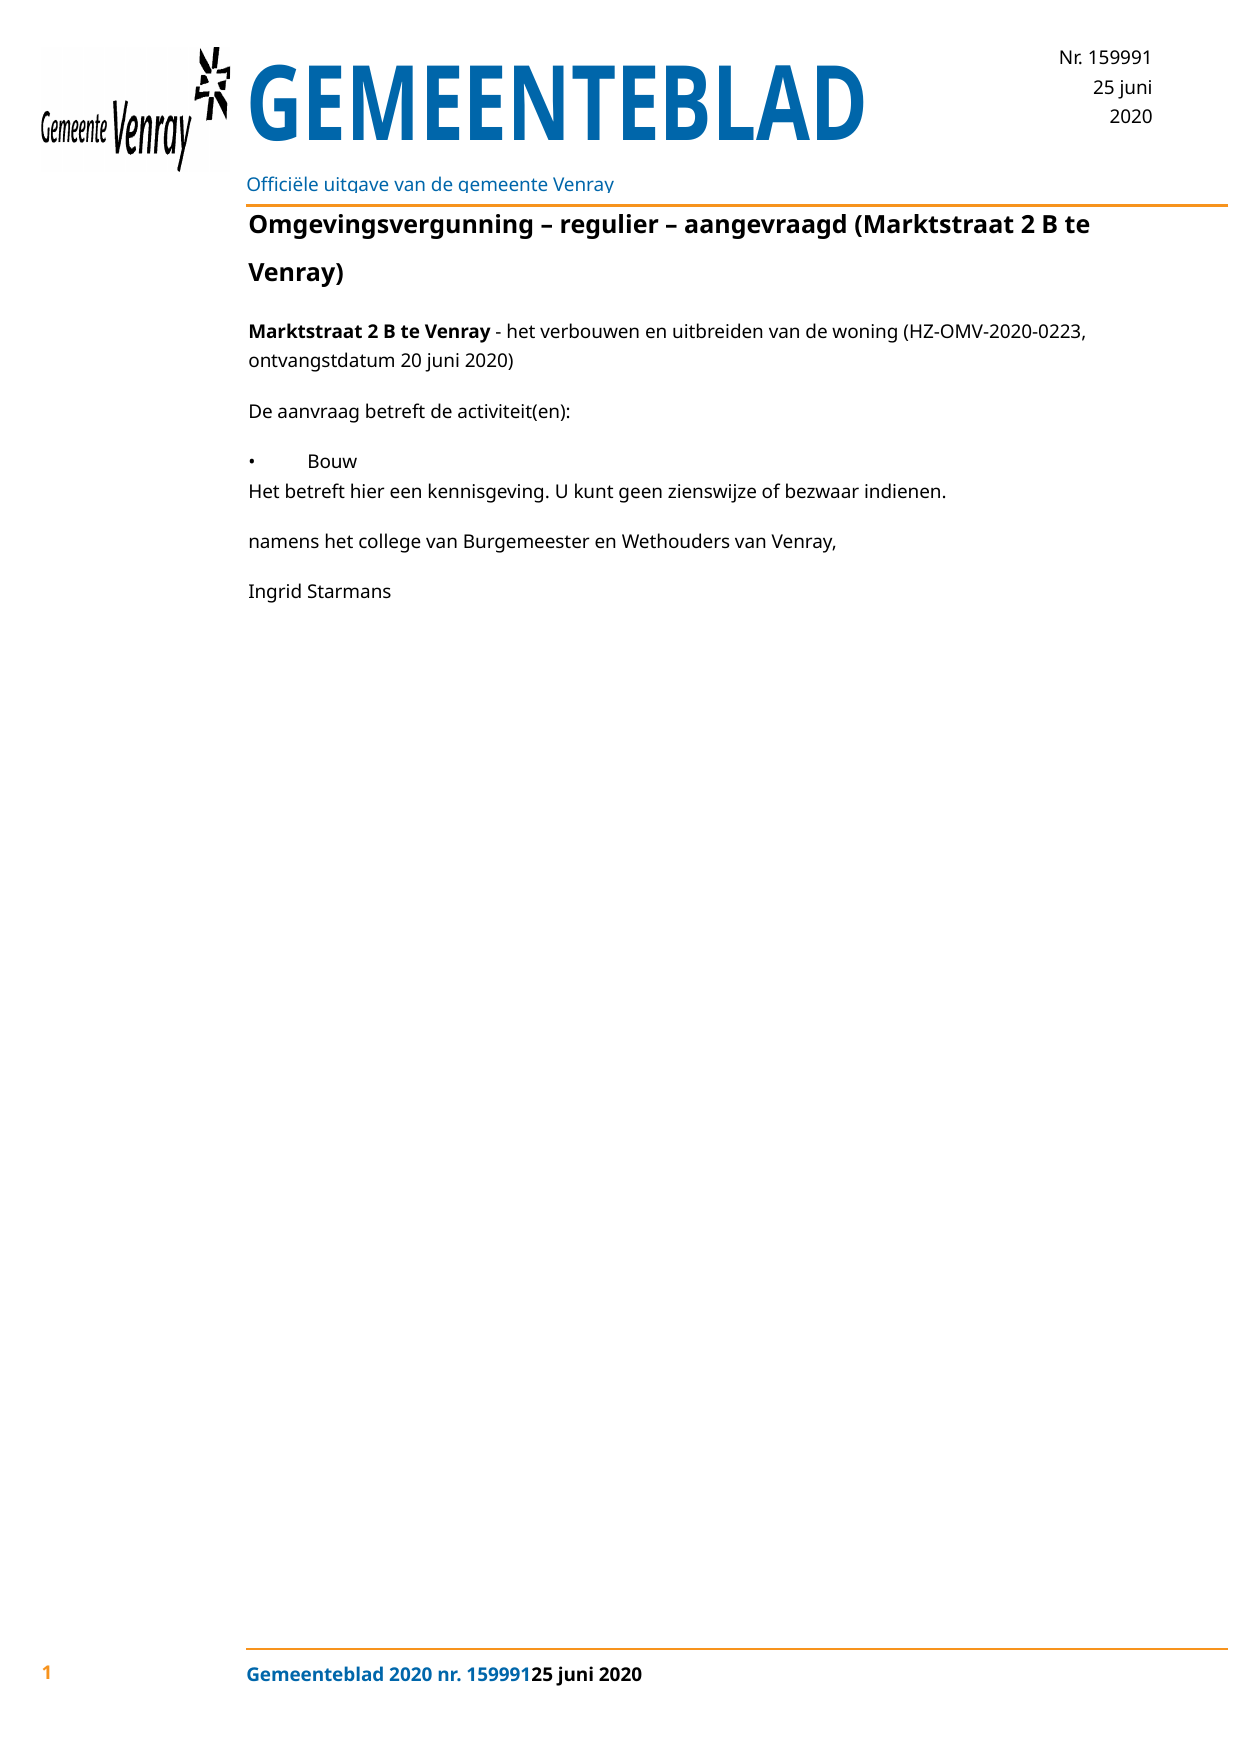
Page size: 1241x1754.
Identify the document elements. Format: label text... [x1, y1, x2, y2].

text Omgevingsvergunning – regulier – aangevraagd (Marktstraat 2 B te Venray) [248, 207, 1152, 288]
text Marktstraat 2 B te Venray - het verbouwen en uitbreiden van de woning (HZ-OMV-2020-0223, ontvangstdatum 20 juni 2020) [248, 318, 1152, 373]
text De aanvraag betreft de activiteit(en): [248, 398, 1152, 424]
text Ingrid Starmans [248, 579, 1152, 604]
list Bouw [248, 448, 1152, 474]
text namens het college van Burgemeester en Wethouders van Venray, [248, 528, 1152, 554]
text Het betreft hier een kennisgeving. U kunt geen zienswijze of bezwaar indienen. [248, 478, 1152, 504]
picture [41, 47, 231, 172]
